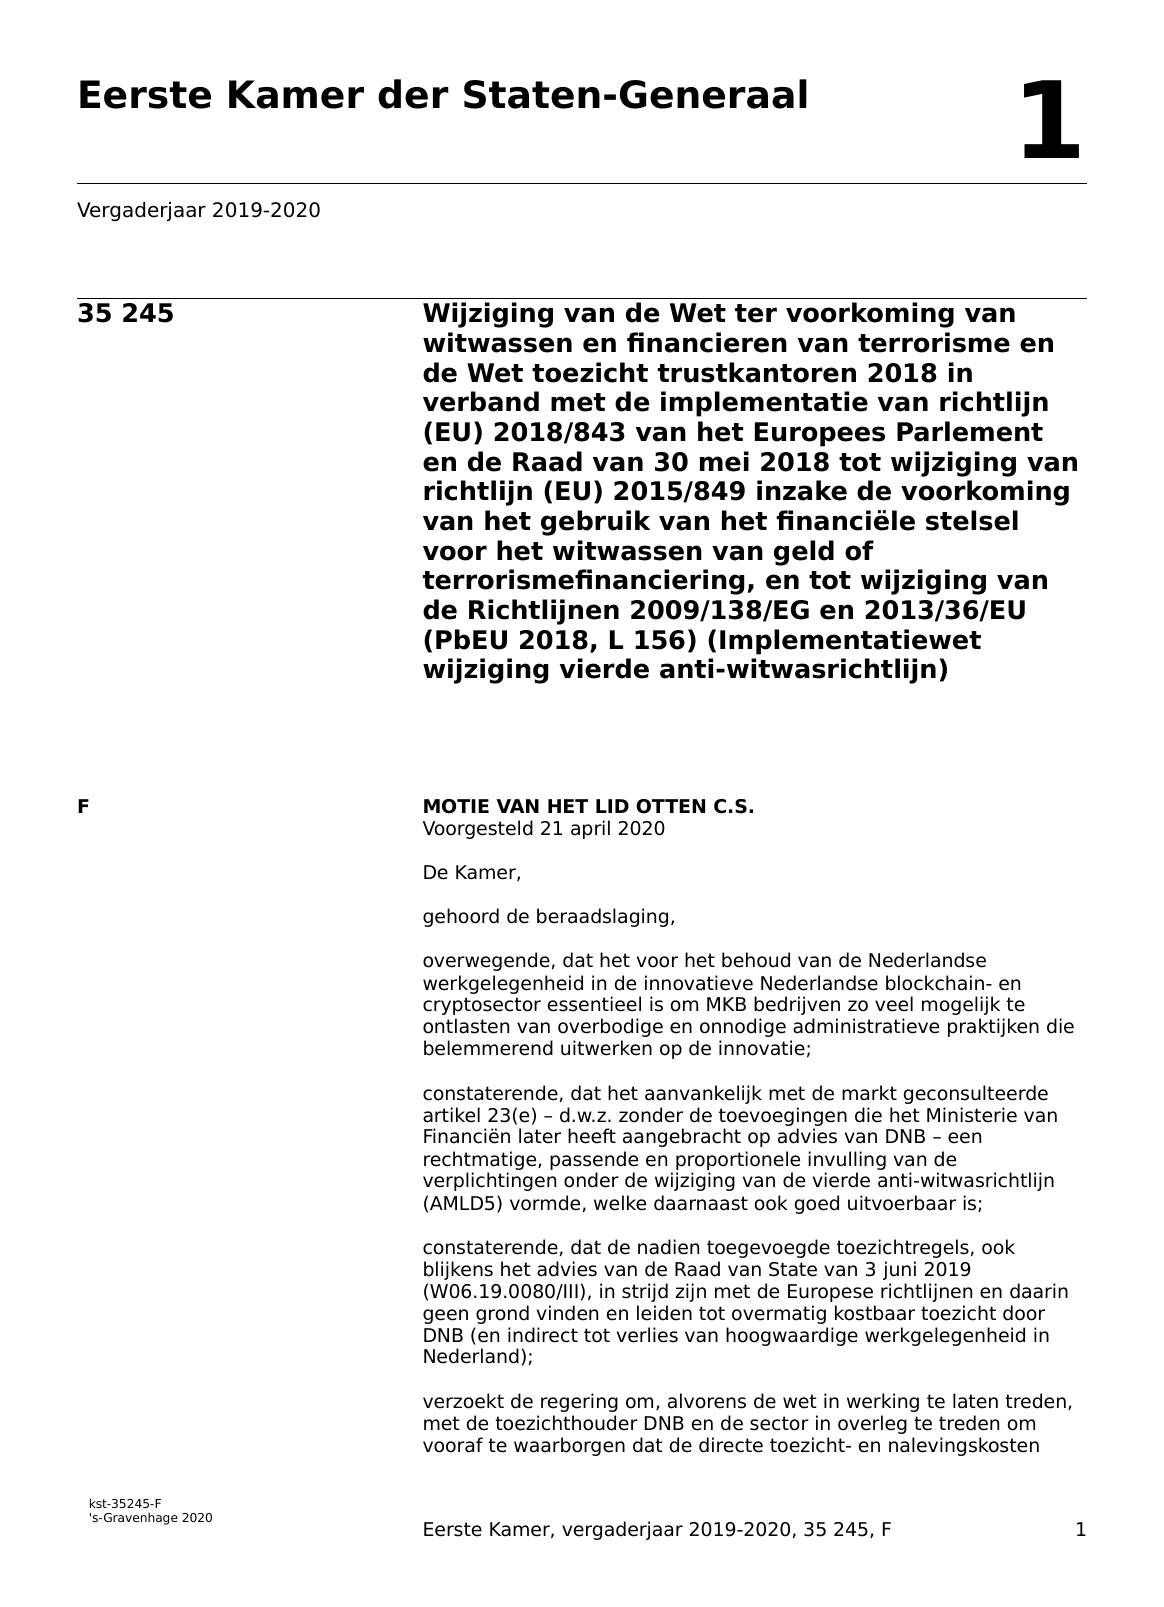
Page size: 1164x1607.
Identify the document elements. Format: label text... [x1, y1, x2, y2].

text Voorgesteld 21 april 2020 [422, 818, 1087, 840]
text constaterende, dat het aanvankelijk met de markt geconsulteerde artikel 23(e) – d.w.z. zonder de toevoegingen die het Ministerie van Financiën later heeft aangebracht op advies van DNB – een rechtmatige, passende en proportionele invulling van de verplichtingen onder de wijziging van de vierde anti-witwasrichtlijn (AMLD5) vormde, welke daarnaast ook goed uitvoerbaar is; [422, 1082, 1087, 1214]
table_header Eerste Kamer der Staten-Generaal [77, 59, 886, 183]
text kst-35245-F [88, 1497, 323, 1511]
subtitle F MOTIE VAN HET LID OTTEN C.S. [77, 796, 1087, 818]
text constaterende, dat de nadien toegevoegde toezichtregels, ook blijkens het advies van de Raad van State van 3 juni 2019 (W06.19.0080/III), in strijd zijn met de Europese richtlijnen en daarin geen grond vinden en leiden tot overmatig kostbaar toezicht door DNB (en indirect tot verlies van hoogwaardige werkgelegenheid in Nederland); [422, 1237, 1087, 1368]
text 's-Gravenhage 2020 [88, 1511, 323, 1525]
text gehoord de beraadslaging, [422, 906, 1087, 928]
table_header 1 [886, 59, 1087, 183]
subtitle 35 245 Wijziging van de Wet ter voorkoming van witwassen en financieren van terrorisme en de Wet toezicht trustkantoren 2018 in verband met de implementatie van richtlijn (EU) 2018/843 van het Europees Parlement en de Raad van 30 mei 2018 tot wijziging van richtlijn (EU) 2015/849 inzake de voorkoming van het gebruik van het financiële stelsel voor het witwassen van geld of terrorismefinanciering, en tot wijziging van de Richtlijnen 2009/138/EG en 2013/36/EU (PbEU 2018, L 156) (Implementatiewet wijziging vierde anti-witwasrichtlijn) [77, 299, 1087, 685]
text De Kamer, [422, 862, 1087, 884]
text overwegende, dat het voor het behoud van de Nederlandse werkgelegenheid in de innovatieve Nederlandse blockchain- en cryptosector essentieel is om MKB bedrijven zo veel mogelijk te ontlasten van overbodige en onnodige administratieve praktijken die belemmerend uitwerken op de innovatie; [422, 950, 1087, 1060]
text verzoekt de regering om, alvorens de wet in werking te laten treden, met de toezichthouder DNB en de sector in overleg te treden om vooraf te waarborgen dat de directe toezicht- en nalevingskosten [422, 1391, 1087, 1457]
table_cell Vergaderjaar 2019-2020 [77, 184, 1087, 298]
